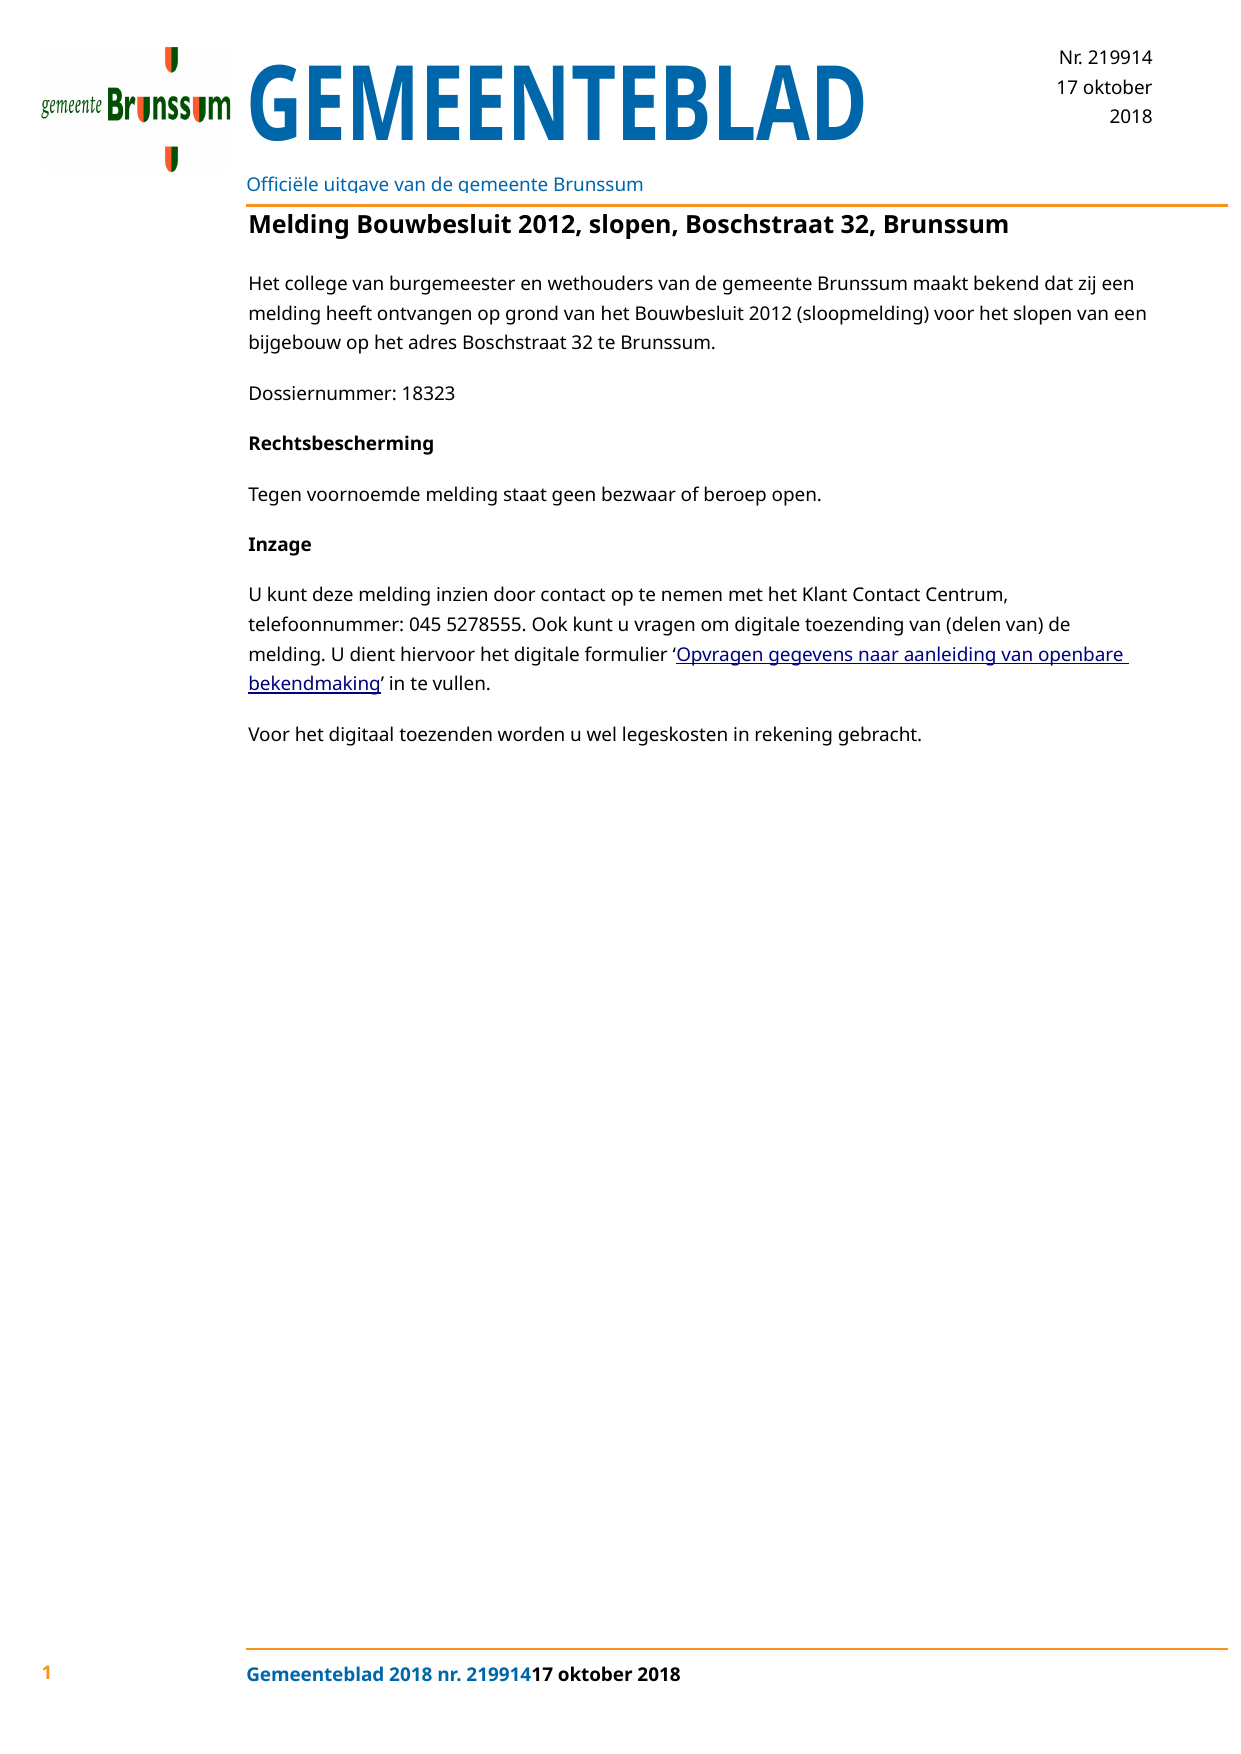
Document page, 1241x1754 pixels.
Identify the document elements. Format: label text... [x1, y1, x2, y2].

text Inzage [248, 531, 1152, 557]
text Voor het digitaal toezenden worden u wel legeskosten in rekening gebracht. [248, 721, 1152, 746]
text Melding Bouwbesluit 2012, slopen, Boschstraat 32, Brunssum [248, 207, 1152, 241]
picture [41, 47, 231, 172]
text Dossiernummer: 18323 [248, 380, 1152, 406]
text Het college van burgemeester en wethouders van de gemeente Brunssum maakt bekend dat zij een melding heeft ontvangen op grond van het Bouwbesluit 2012 (sloopmelding) voor het slopen van een bijgebouw op het adres Boschstraat 32 te Brunssum. [248, 270, 1152, 355]
text Tegen voornoemde melding staat geen bezwaar of beroep open. [248, 481, 1152, 506]
text Rechtsbescherming [248, 430, 1152, 456]
text U kunt deze melding inzien door contact op te nemen met het Klant Contact Centrum, telefoonnummer: 045 5278555. Ook kunt u vragen om digitale toezending van (delen van) de melding. U dient hiervoor het digitale formulier ‘Opvragen gegevens naar aanleiding van openbare bekendmaking’ in te vullen. [248, 582, 1152, 696]
